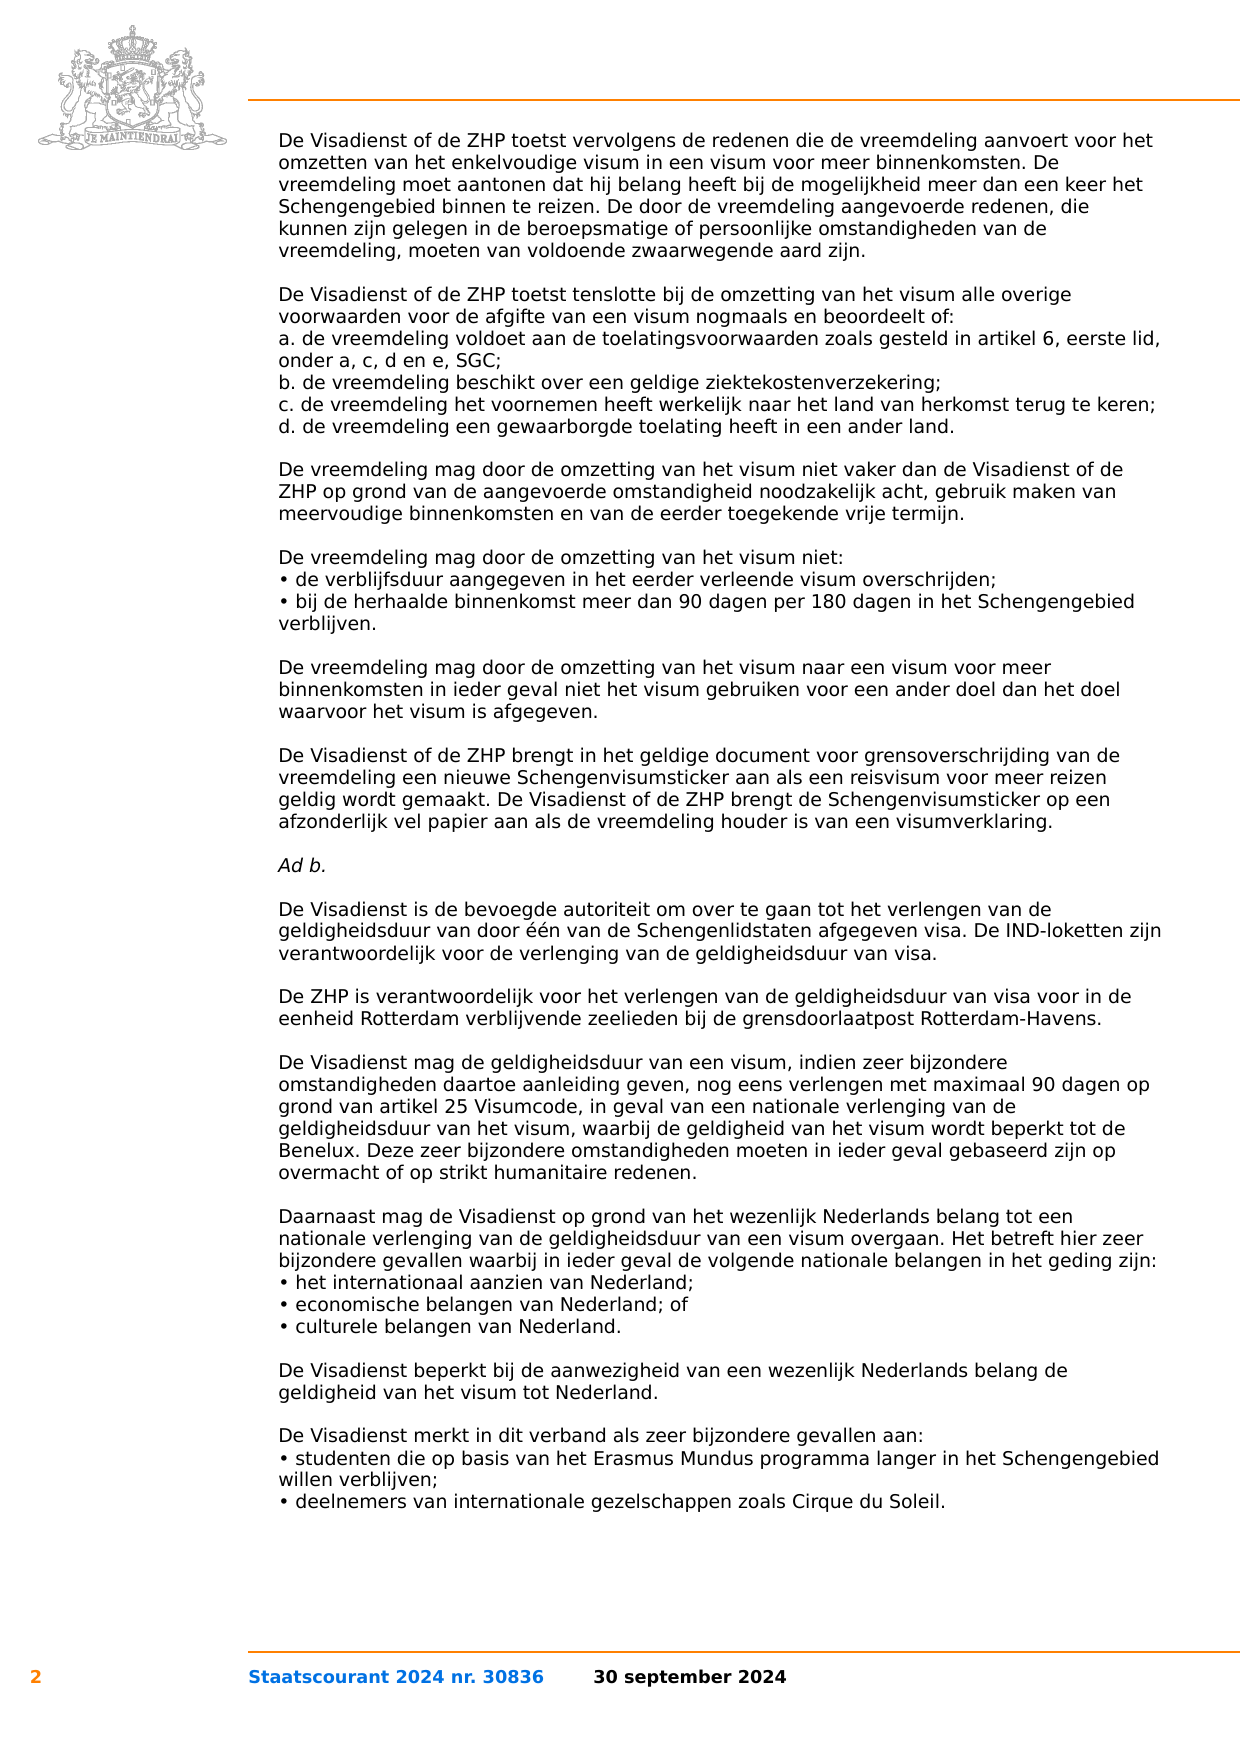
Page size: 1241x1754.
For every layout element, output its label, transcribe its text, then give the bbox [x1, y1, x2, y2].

text De Visadienst of de ZHP toetst tenslotte bij de omzetting van het visum alle overige voorwaarden voor de afgifte van een visum nogmaals en beoordeelt of: [278, 284, 1163, 328]
text • bij de herhaalde binnenkomst meer dan 90 dagen per 180 dagen in het Schengengebied verblijven. [278, 591, 1163, 635]
text • economische belangen van Nederland; of [278, 1294, 1163, 1316]
text b. de vreemdeling beschikt over een geldige ziektekostenverzekering; [278, 372, 1163, 393]
picture [38, 25, 227, 150]
text • culturele belangen van Nederland. [278, 1316, 1163, 1338]
text Daarnaast mag de Visadienst op grond van het wezenlijk Nederlands belang tot een nationale verlenging van de geldigheidsduur van een visum overgaan. Het betreft hier zeer bijzondere gevallen waarbij in ieder geval de volgende nationale belangen in het geding zijn: [278, 1206, 1163, 1272]
text De Visadienst of de ZHP brengt in het geldige document voor grensoverschrijding van de vreemdeling een nieuwe Schengenvisumsticker aan als een reisvisum voor meer reizen geldig wordt gemaakt. De Visadienst of de ZHP brengt de Schengenvisumsticker op een afzonderlijk vel papier aan als de vreemdeling houder is van een visumverklaring. [278, 745, 1163, 833]
text De Visadienst beperkt bij de aanwezigheid van een wezenlijk Nederlands belang de geldigheid van het visum tot Nederland. [278, 1359, 1163, 1403]
text De Visadienst is de bevoegde autoriteit om over te gaan tot het verlengen van de geldigheidsduur van door één van de Schengenlidstaten afgegeven visa. De IND-loketten zijn verantwoordelijk voor de verlenging van de geldigheidsduur van visa. [278, 898, 1163, 964]
text De Visadienst of de ZHP toetst vervolgens de redenen die de vreemdeling aanvoert voor het omzetten van het enkelvoudige visum in een visum voor meer binnenkomsten. De vreemdeling moet aantonen dat hij belang heeft bij de mogelijkheid meer dan een keer het Schengengebied binnen te reizen. De door de vreemdeling aangevoerde redenen, die kunnen zijn gelegen in de beroepsmatige of persoonlijke omstandigheden van de vreemdeling, moeten van voldoende zwaarwegende aard zijn. [278, 130, 1163, 262]
text De Visadienst merkt in dit verband als zeer bijzondere gevallen aan: [278, 1425, 1163, 1447]
subtitle Ad b. [278, 854, 1163, 877]
text • deelnemers van internationale gezelschappen zoals Cirque du Soleil. [278, 1491, 1163, 1513]
text De ZHP is verantwoordelijk voor het verlengen van de geldigheidsduur van visa voor in de eenheid Rotterdam verblijvende zeelieden bij de grensdoorlaatpost Rotterdam-Havens. [278, 986, 1163, 1030]
text • studenten die op basis van het Erasmus Mundus programma langer in het Schengengebied willen verblijven; [278, 1447, 1163, 1491]
text • de verblijfsduur aangegeven in het eerder verleende visum overschrijden; [278, 569, 1163, 591]
text • het internationaal aanzien van Nederland; [278, 1272, 1163, 1294]
text d. de vreemdeling een gewaarborgde toelating heeft in een ander land. [278, 416, 1163, 437]
text De vreemdeling mag door de omzetting van het visum naar een visum voor meer binnenkomsten in ieder geval niet het visum gebruiken voor een ander doel dan het doel waarvoor het visum is afgegeven. [278, 657, 1163, 723]
text a. de vreemdeling voldoet aan de toelatingsvoorwaarden zoals gesteld in artikel 6, eerste lid, onder a, c, d en e, SGC; [278, 328, 1163, 372]
text c. de vreemdeling het voornemen heeft werkelijk naar het land van herkomst terug te keren; [278, 393, 1163, 416]
text De vreemdeling mag door de omzetting van het visum niet vaker dan de Visadienst of de ZHP op grond van de aangevoerde omstandigheid noodzakelijk acht, gebruik maken van meervoudige binnenkomsten en van de eerder toegekende vrije termijn. [278, 459, 1163, 525]
text De Visadienst mag de geldigheidsduur van een visum, indien zeer bijzondere omstandigheden daartoe aanleiding geven, nog eens verlengen met maximaal 90 dagen op grond van artikel 25 Visumcode, in geval van een nationale verlenging van de geldigheidsduur van het visum, waarbij de geldigheid van het visum wordt beperkt tot de Benelux. Deze zeer bijzondere omstandigheden moeten in ieder geval gebaseerd zijn op overmacht of op strikt humanitaire redenen. [278, 1052, 1163, 1184]
text De vreemdeling mag door de omzetting van het visum niet: [278, 547, 1163, 569]
